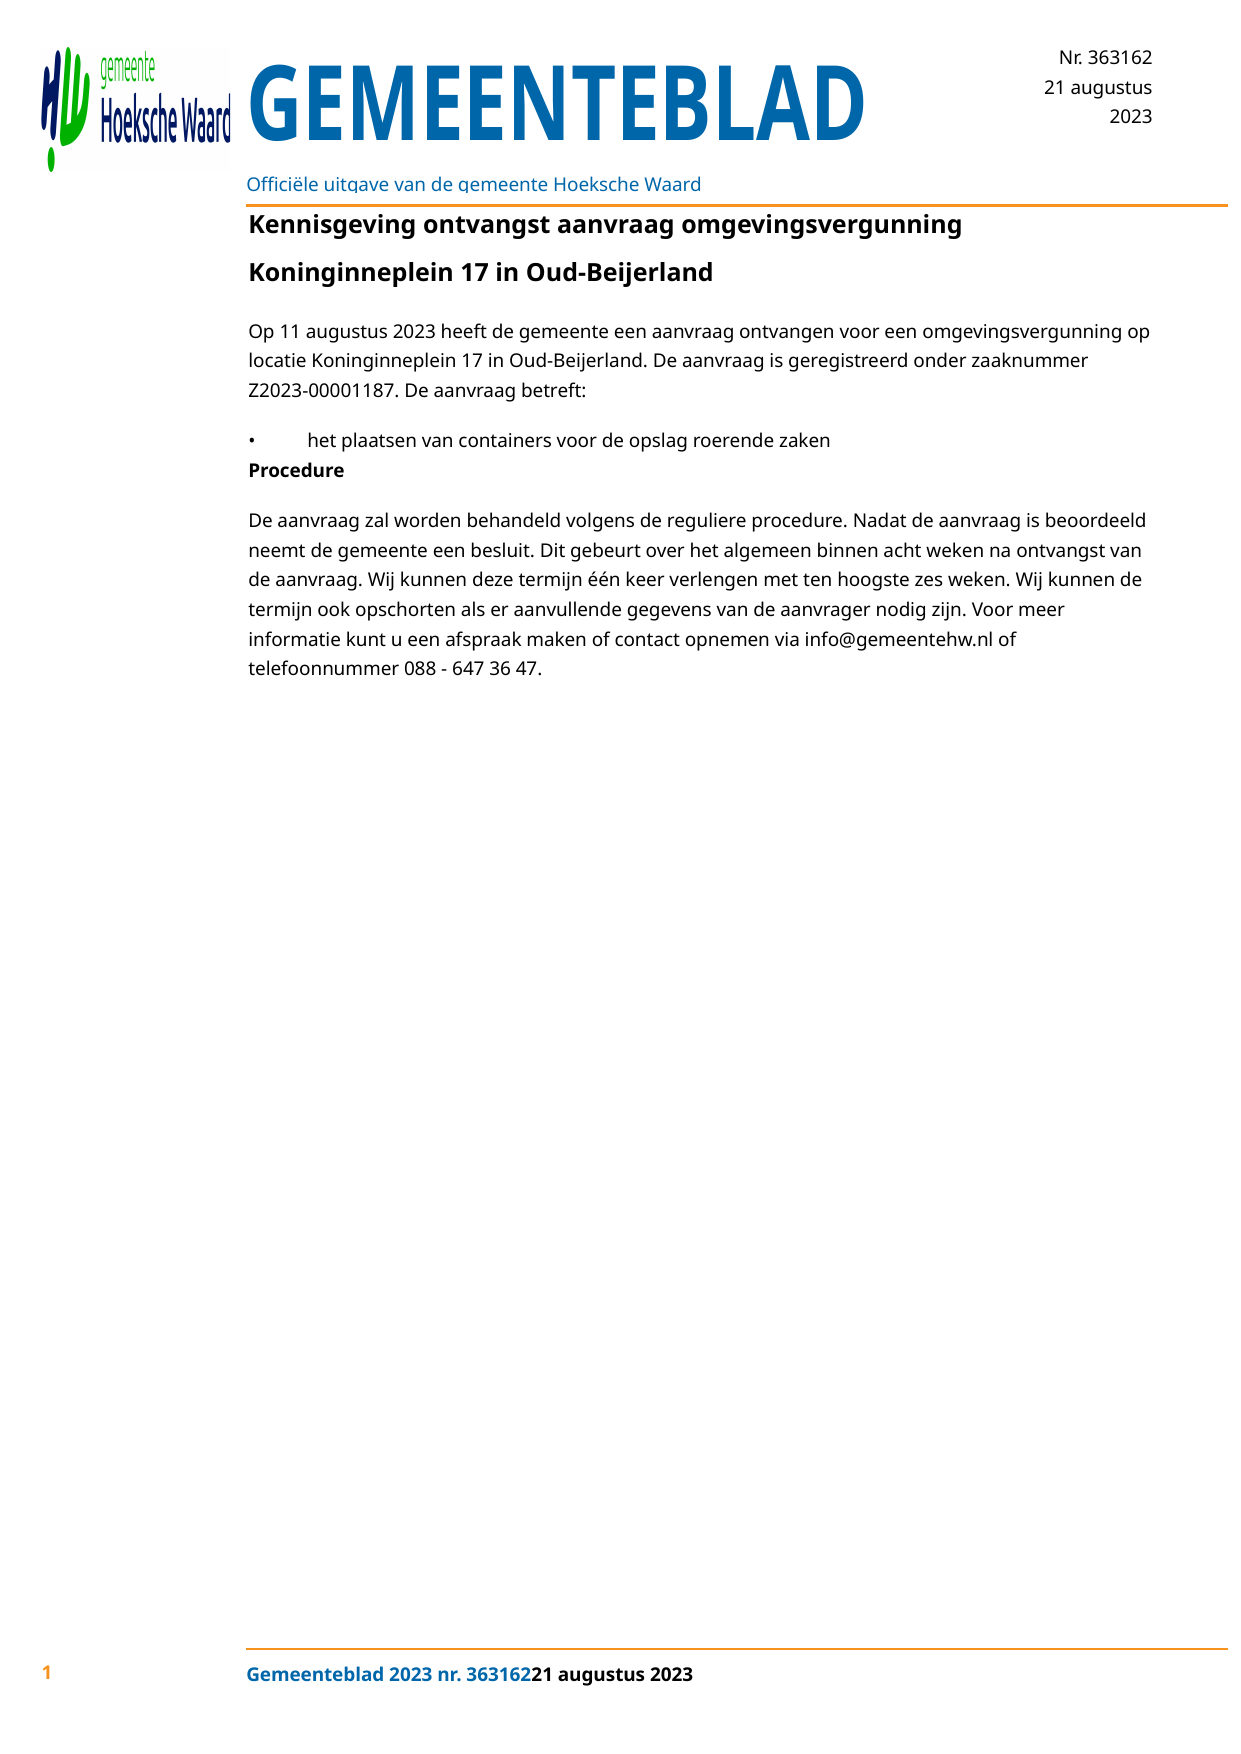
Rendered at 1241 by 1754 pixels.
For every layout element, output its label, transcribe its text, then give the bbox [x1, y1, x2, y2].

list het plaatsen van containers voor de opslag roerende zaken [248, 427, 1152, 453]
text Procedure [248, 457, 1152, 483]
text Op 11 augustus 2023 heeft de gemeente een aanvraag ontvangen voor een omgevingsvergunning op locatie Koninginneplein 17 in Oud-Beijerland. De aanvraag is geregistreerd onder zaaknummer Z2023-00001187. De aanvraag betreft: [248, 318, 1152, 403]
text De aanvraag zal worden behandeld volgens de reguliere procedure. Nadat de aanvraag is beoordeeld neemt de gemeente een besluit. Dit gebeurt over het algemeen binnen acht weken na ontvangst van de aanvraag. Wij kunnen deze termijn één keer verlengen met ten hoogste zes weken. Wij kunnen de termijn ook opschorten als er aanvullende gegevens van de aanvrager nodig zijn. Voor meer informatie kunt u een afspraak maken of contact opnemen via info@gemeentehw.nl of telefoonnummer 088 - 647 36 47. [248, 507, 1152, 681]
picture [41, 47, 231, 172]
text Kennisgeving ontvangst aanvraag omgevingsvergunning Koninginneplein 17 in Oud-Beijerland [248, 207, 1152, 288]
